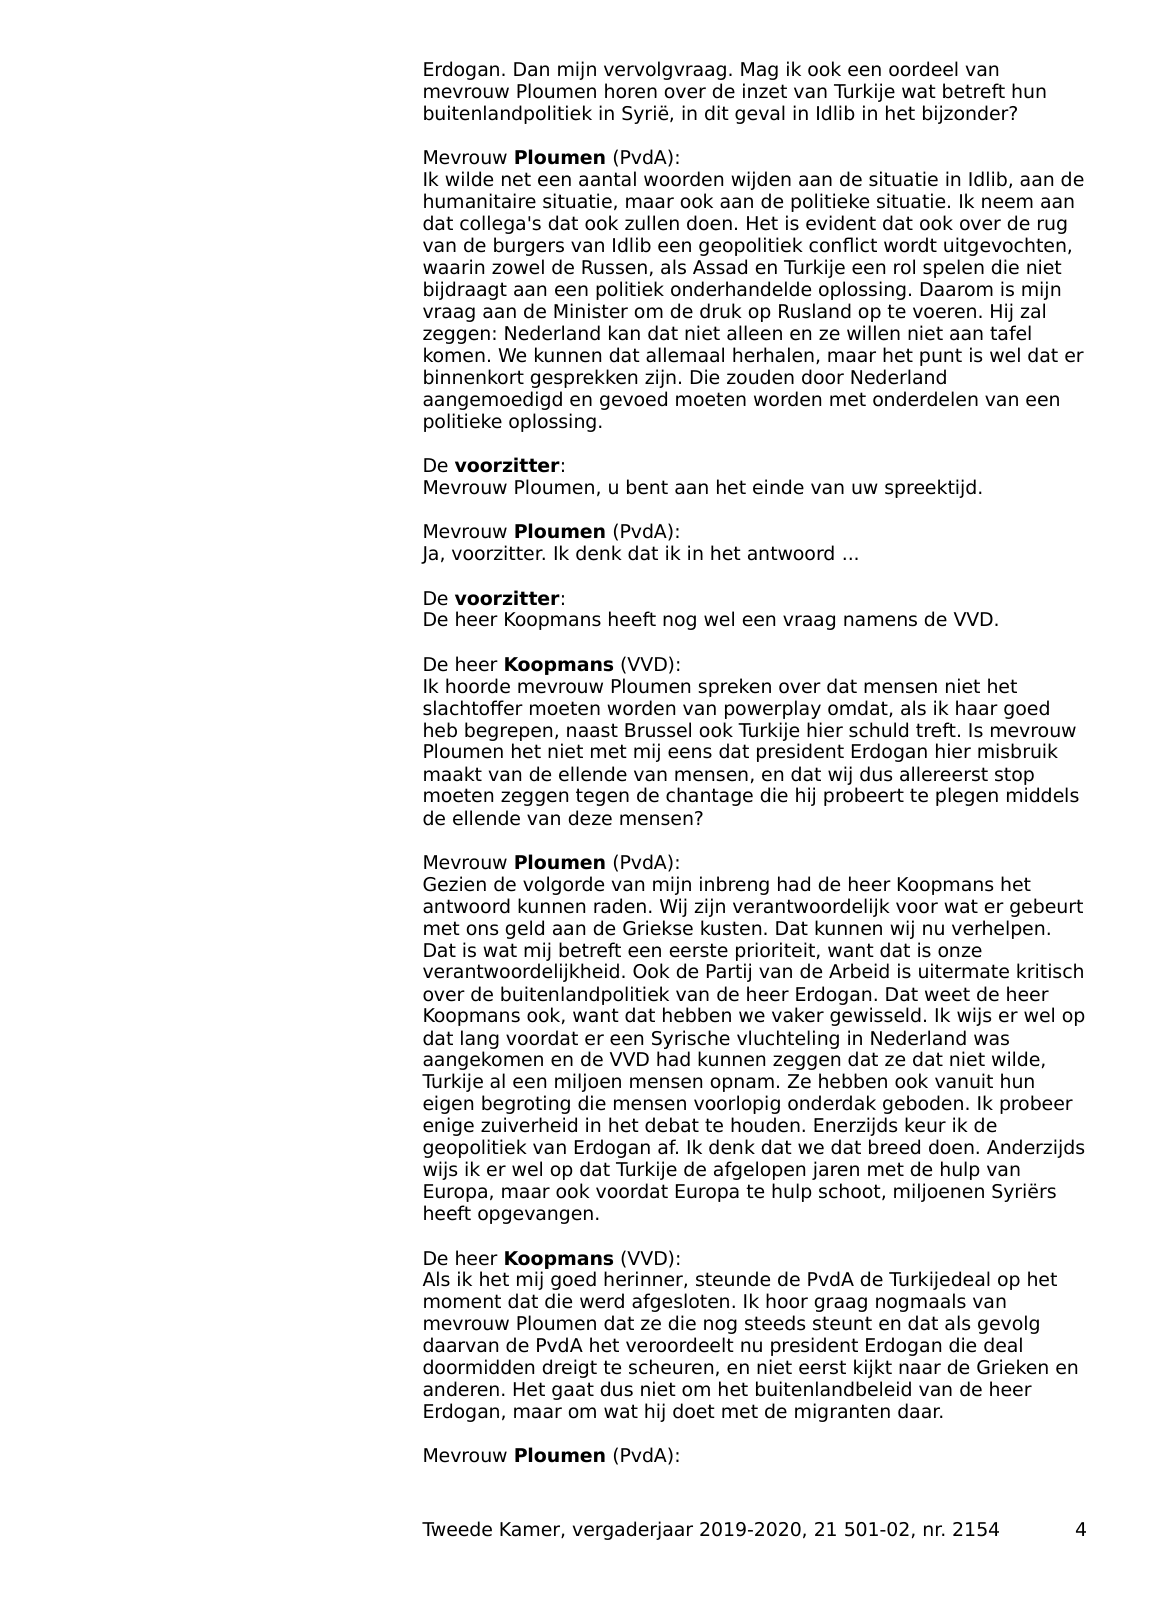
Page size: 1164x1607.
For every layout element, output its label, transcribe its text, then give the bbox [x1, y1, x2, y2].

text Mevrouw Ploumen (PvdA): [422, 852, 1087, 873]
text Als ik het mij goed herinner, steunde de PvdA de Turkijedeal op het moment dat die werd afgesloten. Ik hoor graag nogmaals van mevrouw Ploumen dat ze die nog steeds steunt en dat als gevolg daarvan de PvdA het veroordeelt nu president Erdogan die deal doormidden dreigt te scheuren, en niet eerst kijkt naar de Grieken en anderen. Het gaat dus niet om het buitenlandbeleid van de heer Erdogan, maar om wat hij doet met de migranten daar. [422, 1269, 1087, 1423]
text Ik wilde net een aantal woorden wijden aan de situatie in Idlib, aan de humanitaire situatie, maar ook aan de politieke situatie. Ik neem aan dat collega's dat ook zullen doen. Het is evident dat ook over de rug van de burgers van Idlib een geopolitiek conflict wordt uitgevochten, waarin zowel de Russen, als Assad en Turkije een rol spelen die niet bijdraagt aan een politiek onderhandelde oplossing. Daarom is mijn vraag aan de Minister om de druk op Rusland op te voeren. Hij zal zeggen: Nederland kan dat niet alleen en ze willen niet aan tafel komen. We kunnen dat allemaal herhalen, maar het punt is wel dat er binnenkort gesprekken zijn. Die zouden door Nederland aangemoedigd en gevoed moeten worden met onderdelen van een politieke oplossing. [422, 169, 1087, 433]
text Erdogan. Dan mijn vervolgvraag. Mag ik ook een oordeel van mevrouw Ploumen horen over de inzet van Turkije wat betreft hun buitenlandpolitiek in Syrië, in dit geval in Idlib in het bijzonder? [422, 59, 1087, 125]
text Gezien de volgorde van mijn inbreng had de heer Koopmans het antwoord kunnen raden. Wij zijn verantwoordelijk voor wat er gebeurt met ons geld aan de Griekse kusten. Dat kunnen wij nu verhelpen. Dat is wat mij betreft een eerste prioriteit, want dat is onze verantwoordelijkheid. Ook de Partij van de Arbeid is uitermate kritisch over de buitenlandpolitiek van de heer Erdogan. Dat weet de heer Koopmans ook, want dat hebben we vaker gewisseld. Ik wijs er wel op dat lang voordat er een Syrische vluchteling in Nederland was aangekomen en de VVD had kunnen zeggen dat ze dat niet wilde, Turkije al een miljoen mensen opnam. Ze hebben ook vanuit hun eigen begroting die mensen voorlopig onderdak geboden. Ik probeer enige zuiverheid in het debat te houden. Enerzijds keur ik de geopolitiek van Erdogan af. Ik denk dat we dat breed doen. Anderzijds wijs ik er wel op dat Turkije de afgelopen jaren met de hulp van Europa, maar ook voordat Europa te hulp schoot, miljoenen Syriërs heeft opgevangen. [422, 873, 1087, 1225]
text De heer Koopmans (VVD): [422, 1247, 1087, 1269]
text Mevrouw Ploumen (PvdA): [422, 1445, 1087, 1467]
text De voorzitter: [422, 455, 1087, 477]
text Mevrouw Ploumen, u bent aan het einde van uw spreektijd. [422, 477, 1087, 499]
text Mevrouw Ploumen (PvdA): [422, 147, 1087, 169]
text De voorzitter: [422, 587, 1087, 609]
text Ik hoorde mevrouw Ploumen spreken over dat mensen niet het slachtoffer moeten worden van powerplay omdat, als ik haar goed heb begrepen, naast Brussel ook Turkije hier schuld treft. Is mevrouw Ploumen het niet met mij eens dat president Erdogan hier misbruik maakt van de ellende van mensen, en dat wij dus allereerst stop moeten zeggen tegen de chantage die hij probeert te plegen middels de ellende van deze mensen? [422, 676, 1087, 829]
text Ja, voorzitter. Ik denk dat ik in het antwoord ... [422, 543, 1087, 565]
text Mevrouw Ploumen (PvdA): [422, 521, 1087, 543]
text De heer Koopmans (VVD): [422, 653, 1087, 676]
text De heer Koopmans heeft nog wel een vraag namens de VVD. [422, 609, 1087, 631]
